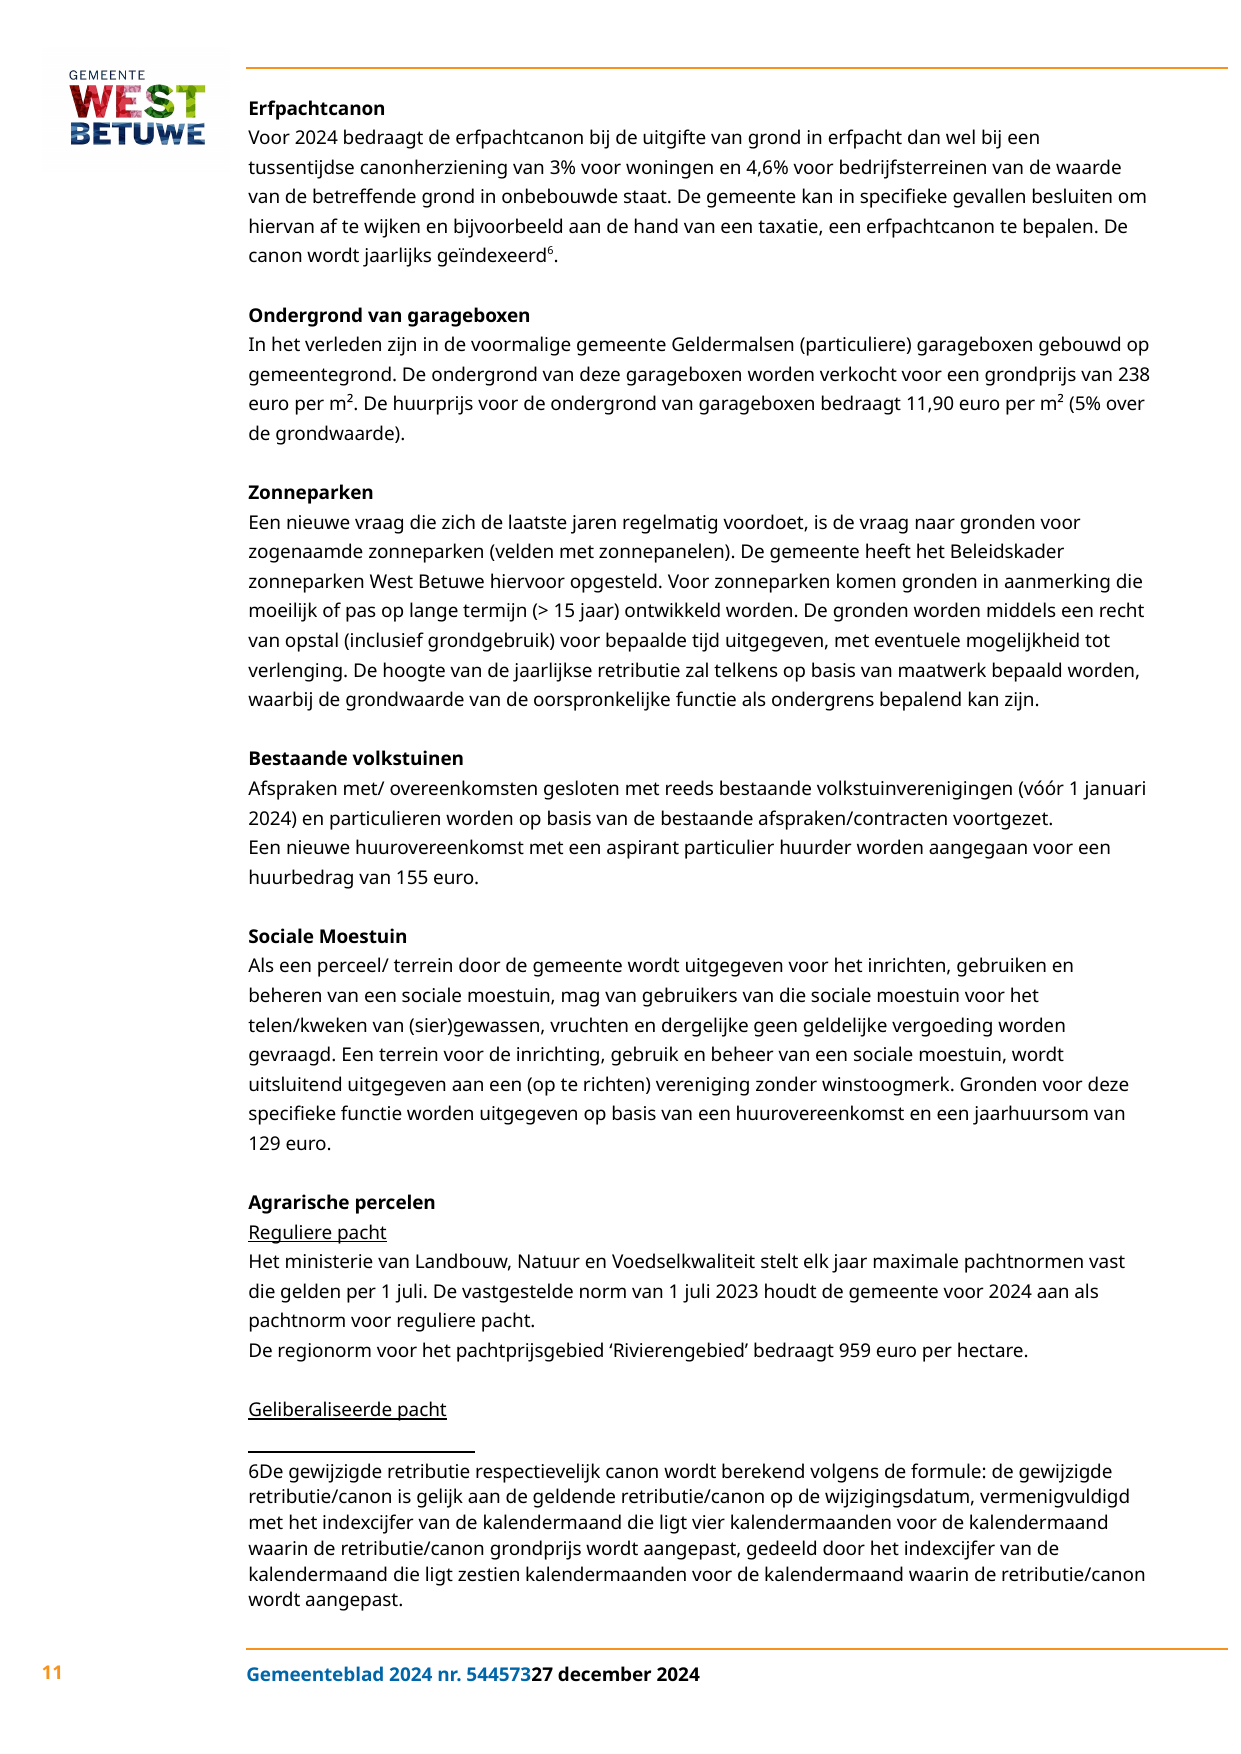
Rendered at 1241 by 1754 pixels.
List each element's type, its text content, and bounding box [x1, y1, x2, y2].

text Als een perceel/ terrein door de gemeente wordt uitgegeven voor het inrichten, gebruiken en beheren van een sociale moestuin, mag van gebruikers van die sociale moestuin voor het telen/kweken van (sier)gewassen, vruchten en dergelijke geen geldelijke vergoeding worden gevraagd. Een terrein voor de inrichting, gebruik en beheer van een sociale moestuin, wordt uitsluitend uitgegeven aan een (op te richten) vereniging zonder winstoogmerk. Gronden voor deze specifieke functie worden uitgegeven op basis van een huurovereenkomst en een jaarhuursom van 129 euro. [248, 953, 1152, 1156]
text Sociale Moestuin [248, 923, 1152, 949]
text Erfpachtcanon [248, 95, 1152, 121]
text Bestaande volkstuinen [248, 746, 1152, 771]
text De regionorm voor het pachtprijsgebied ‘Rivierengebied’ bedraagt 959 euro per hectare. [248, 1337, 1152, 1363]
text Afspraken met/ overeenkomsten gesloten met reeds bestaande volkstuinverenigingen (vóór 1 januari 2024) en particulieren worden op basis van de bestaande afspraken/contracten voortgezet. [248, 775, 1152, 831]
text Een nieuwe vraag die zich de laatste jaren regelmatig voordoet, is de vraag naar gronden voor zogenaamde zonneparken (velden met zonnepanelen). De gemeente heeft het Beleidskader zonneparken West Betuwe hiervoor opgesteld. Voor zonneparken komen gronden in aanmerking die moeilijk of pas op lange termijn (> 15 jaar) ontwikkeld worden. De gronden worden middels een recht van opstal (inclusief grondgebruik) voor bepaalde tijd uitgegeven, met eventuele mogelijkheid tot verlenging. De hoogte van de jaarlijkse retributie zal telkens op basis van maatwerk bepaald worden, waarbij de grondwaarde van de oorspronkelijke functie als ondergrens bepalend kan zijn. [248, 509, 1152, 712]
picture [41, 47, 231, 172]
text Voor 2024 bedraagt de erfpachtcanon bij de uitgifte van grond in erfpacht dan wel bij een tussentijdse canonherziening van 3% voor woningen en 4,6% voor bedrijfsterreinen van de waarde van de betreffende grond in onbebouwde staat. De gemeente kan in specifieke gevallen besluiten om hiervan af te wijken en bijvoorbeeld aan de hand van een taxatie, een erfpachtcanon te bepalen. De canon wordt jaarlijks geïndexeerd. [248, 124, 1152, 268]
text Agrarische percelen [248, 1189, 1152, 1215]
text Zonneparken [248, 479, 1152, 505]
text De gewijzigde retributie respectievelijk canon wordt berekend volgens de formule: de gewijzigde retributie/canon is gelijk aan de geldende retributie/canon op de wijzigingsdatum, vermenigvuldigd met het indexcijfer van de kalendermaand die ligt vier kalendermaanden voor de kalendermaand waarin de retributie/canon grondprijs wordt aangepast, gedeeld door het indexcijfer van de kalendermaand die ligt zestien kalendermaanden voor de kalendermaand waarin de retributie/canon wordt aangepast. [248, 1458, 1152, 1612]
text Reguliere pacht [248, 1219, 1152, 1245]
text Een nieuwe huurovereenkomst met een aspirant particulier huurder worden aangegaan voor een huurbedrag van 155 euro. [248, 834, 1152, 890]
text In het verleden zijn in de voormalige gemeente Geldermalsen (particuliere) garageboxen gebouwd op gemeentegrond. De ondergrond van deze garageboxen worden verkocht voor een grondprijs van 238 euro per m². De huurprijs voor de ondergrond van garageboxen bedraagt 11,90 euro per m² (5% over de grondwaarde). [248, 331, 1152, 446]
text Ondergrond van garageboxen [248, 302, 1152, 328]
text Geliberaliseerde pacht [248, 1396, 1152, 1422]
text Het ministerie van Landbouw, Natuur en Voedselkwaliteit stelt elk jaar maximale pachtnormen vast die gelden per 1 juli. De vastgestelde norm van 1 juli 2023 houdt de gemeente voor 2024 aan als pachtnorm voor reguliere pacht. [248, 1248, 1152, 1333]
